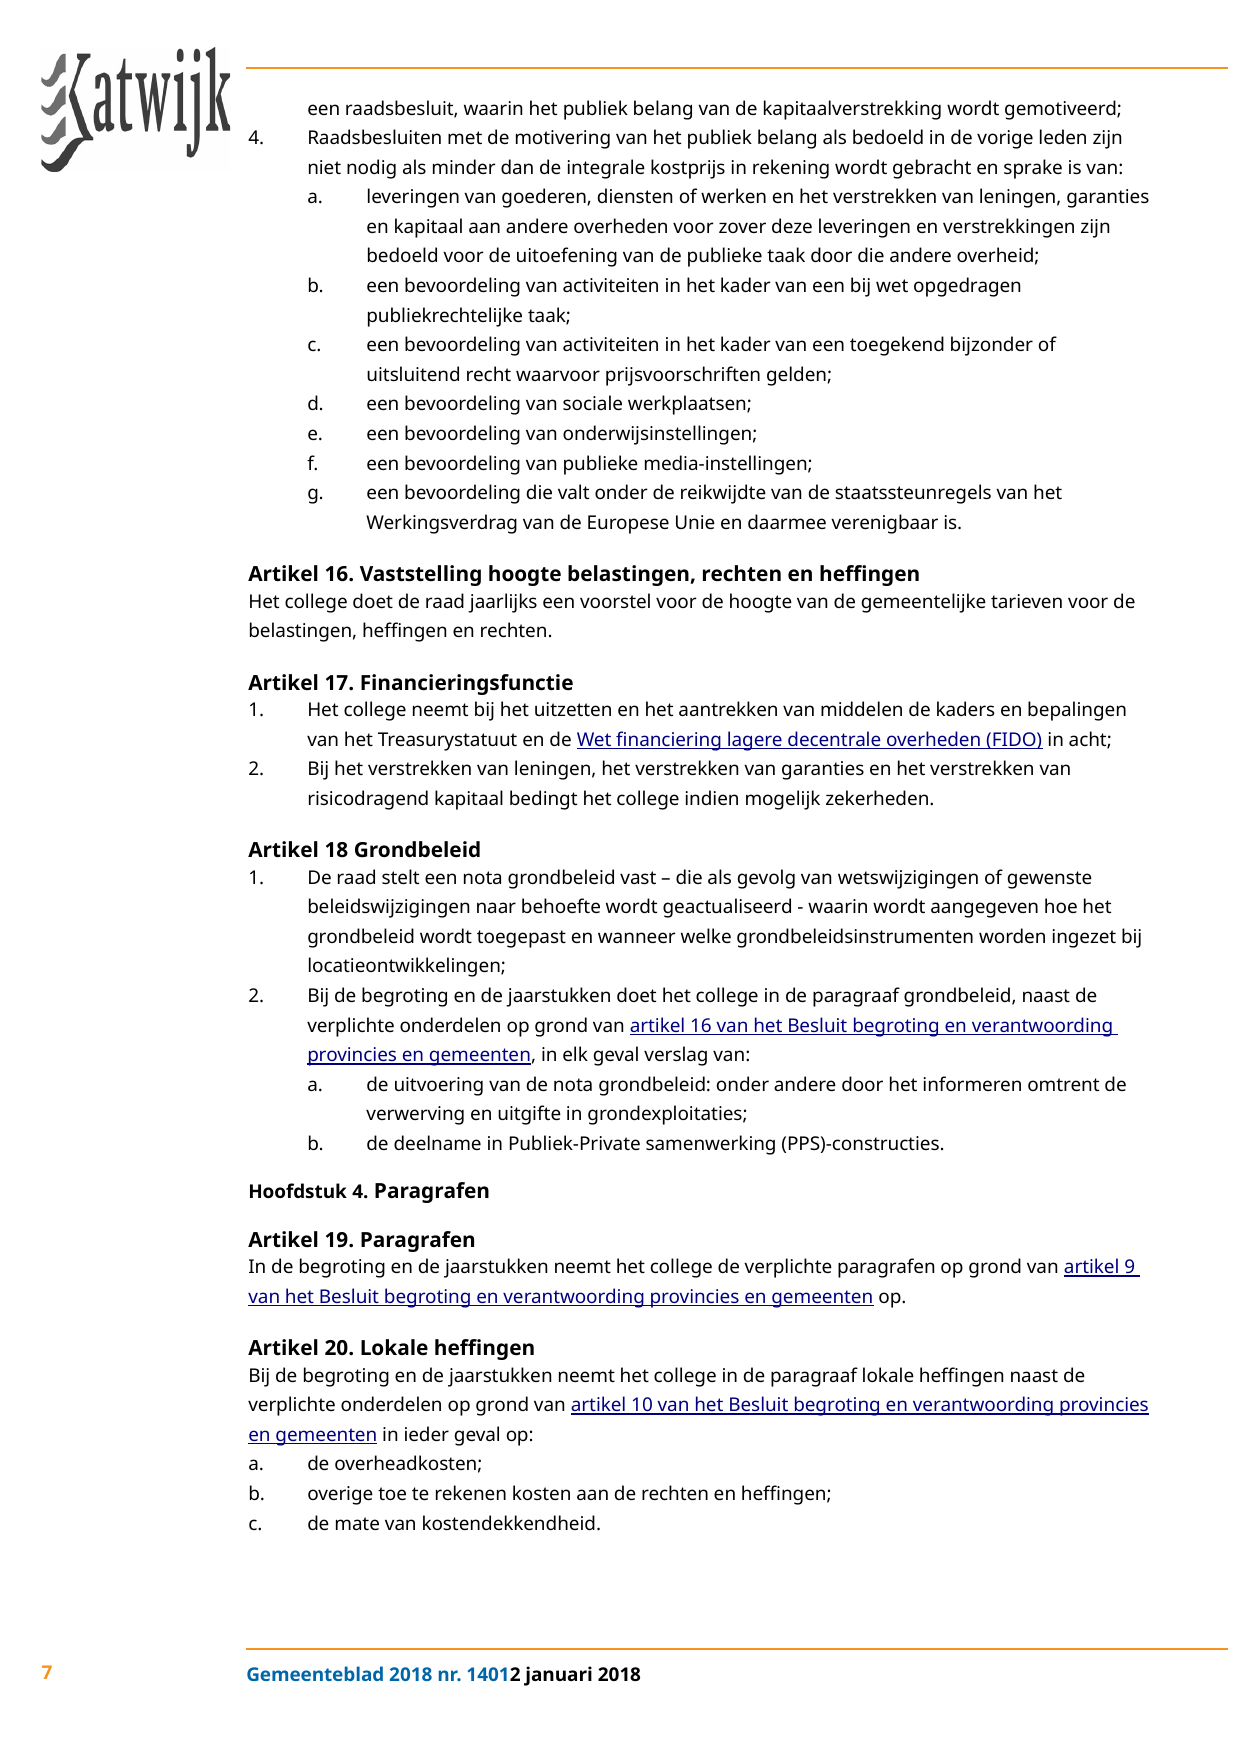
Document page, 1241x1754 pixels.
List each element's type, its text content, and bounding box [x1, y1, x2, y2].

list een bevoordeling van onderwijsinstellingen; [307, 420, 1152, 446]
list de mate van kostendekkendheid. [248, 1510, 1152, 1536]
list Bij de begroting en de jaarstukken doet het college in de paragraaf grondbeleid, naast de verplichte onderdelen op grond van artikel 16 van het Besluit begroting en verantwoording provincies en gemeenten, in elk geval verslag van: [248, 982, 1152, 1067]
text Artikel 16. Vaststelling hoogte belastingen, rechten en heffingen [248, 559, 1152, 588]
text Artikel 17. Financieringsfunctie [248, 668, 1152, 696]
text Artikel 19. Paragrafen [248, 1225, 1152, 1253]
text Het college doet de raad jaarlijks een voorstel voor de hoogte van de gemeentelijke tarieven voor de belastingen, heffingen en rechten. [248, 588, 1152, 643]
list de deelname in Publiek-Private samenwerking (PPS)-constructies. [307, 1130, 1152, 1156]
text Bij de begroting en de jaarstukken neemt het college in de paragraaf lokale heffingen naast de verplichte onderdelen op grond van artikel 10 van het Besluit begroting en verantwoording provincies en gemeenten in ieder geval op: [248, 1362, 1152, 1447]
list een bevoordeling van activiteiten in het kader van een toegekend bijzonder of uitsluitend recht waarvoor prijsvoorschriften gelden; [307, 331, 1152, 387]
text Hoofdstuk 4. Paragrafen [248, 1176, 1152, 1204]
list de overheadkosten; [248, 1451, 1152, 1476]
list Het college neemt bij het uitzetten en het aantrekken van middelen de kaders en bepalingen van het Treasurystatuut en de Wet financiering lagere decentrale overheden (FIDO) in acht; [248, 696, 1152, 752]
list Bij het verstrekken van leningen, het verstrekken van garanties en het verstrekken van risicodragend kapitaal bedingt het college indien mogelijk zekerheden. [248, 755, 1152, 811]
list een bevoordeling van publieke media-instellingen; [307, 450, 1152, 476]
list een bevoordeling van activiteiten in het kader van een bij wet opgedragen publiekrechtelijke taak; [307, 272, 1152, 328]
list de uitvoering van de nota grondbeleid: onder andere door het informeren omtrent de verwerving en uitgifte in grondexploitaties; [307, 1071, 1152, 1126]
list overige toe te rekenen kosten aan de rechten en heffingen; [248, 1480, 1152, 1506]
list een bevoordeling van sociale werkplaatsen; [307, 391, 1152, 416]
list leveringen van goederen, diensten of werken en het verstrekken van leningen, garanties en kapitaal aan andere overheden voor zover deze leveringen en verstrekkingen zijn bedoeld voor de uitoefening van de publieke taak door die andere overheid; [307, 183, 1152, 268]
list Raadsbesluiten met de motivering van het publiek belang als bedoeld in de vorige leden zijn niet nodig als minder dan de integrale kostprijs in rekening wordt gebracht en sprake is van: [248, 124, 1152, 180]
text Artikel 20. Lokale heffingen [248, 1333, 1152, 1362]
picture [41, 47, 231, 172]
list een bevoordeling die valt onder de reikwijdte van de staatssteunregels van het Werkingsverdrag van de Europese Unie en daarmee verenigbaar is. [307, 479, 1152, 535]
text Artikel 18 Grondbeleid [248, 835, 1152, 864]
list een raadsbesluit, waarin het publiek belang van de kapitaalverstrekking wordt gemotiveerd; [248, 95, 1152, 121]
text In de begroting en de jaarstukken neemt het college de verplichte paragrafen op grond van artikel 9 van het Besluit begroting en verantwoording provincies en gemeenten op. [248, 1253, 1152, 1309]
list De raad stelt een nota grondbeleid vast – die als gevolg van wetswijzigingen of gewenste beleidswijzigingen naar behoefte wordt geactualiseerd - waarin wordt aangegeven hoe het grondbeleid wordt toegepast en wanneer welke grondbeleidsinstrumenten worden ingezet bij locatieontwikkelingen; [248, 864, 1152, 978]
